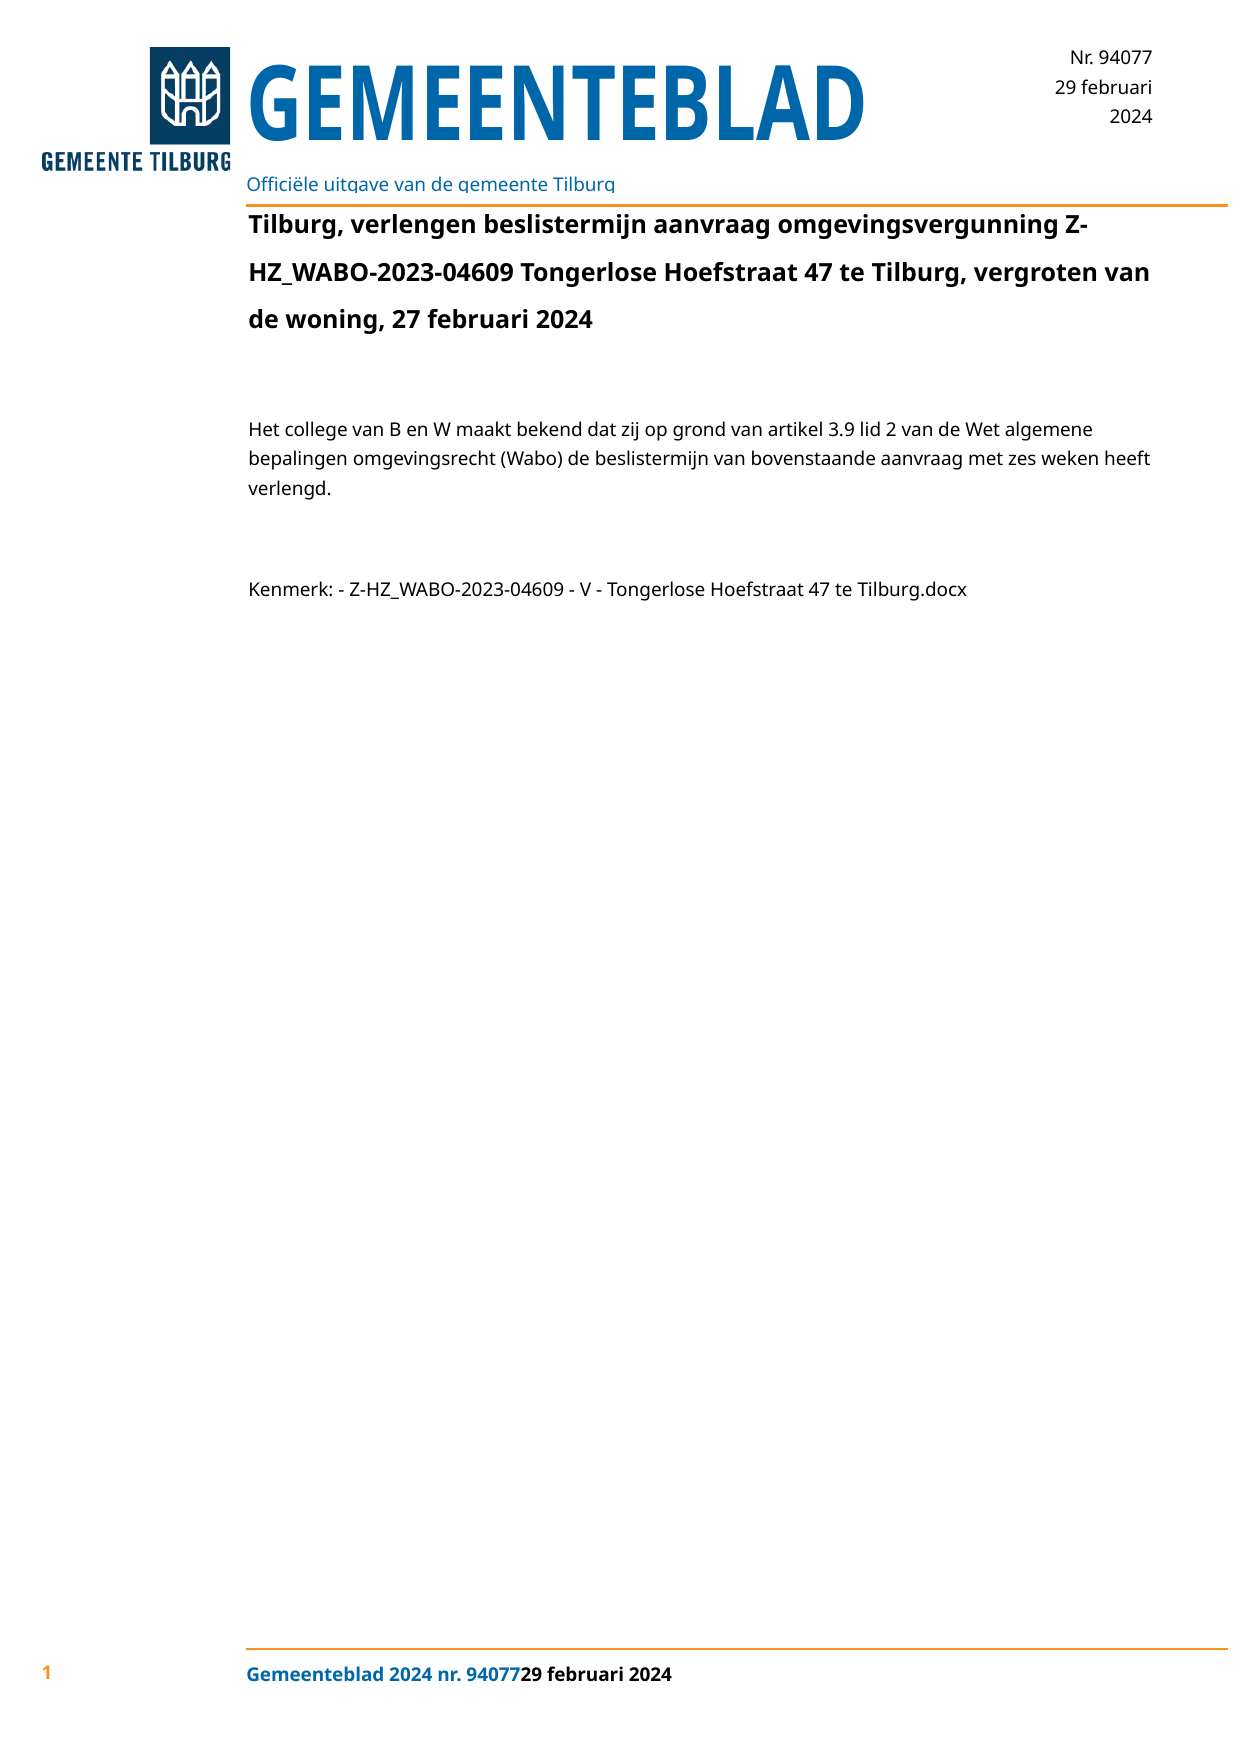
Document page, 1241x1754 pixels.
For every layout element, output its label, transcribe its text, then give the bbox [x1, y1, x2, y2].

picture [41, 47, 231, 172]
text Het college van B en W maakt bekend dat zij op grond van artikel 3.9 lid 2 van de Wet algemene bepalingen omgevingsrecht (Wabo) de beslistermijn van bovenstaande aanvraag met zes weken heeft verlengd. [248, 416, 1152, 501]
text Kenmerk: - Z-HZ_WABO-2023-04609 - V - Tongerlose Hoefstraat 47 te Tilburg.docx [248, 576, 1152, 602]
text Tilburg, verlengen beslistermijn aanvraag omgevingsvergunning Z-HZ_WABO-2023-04609 Tongerlose Hoefstraat 47 te Tilburg, vergroten van de woning, 27 februari 2024 [248, 207, 1152, 336]
